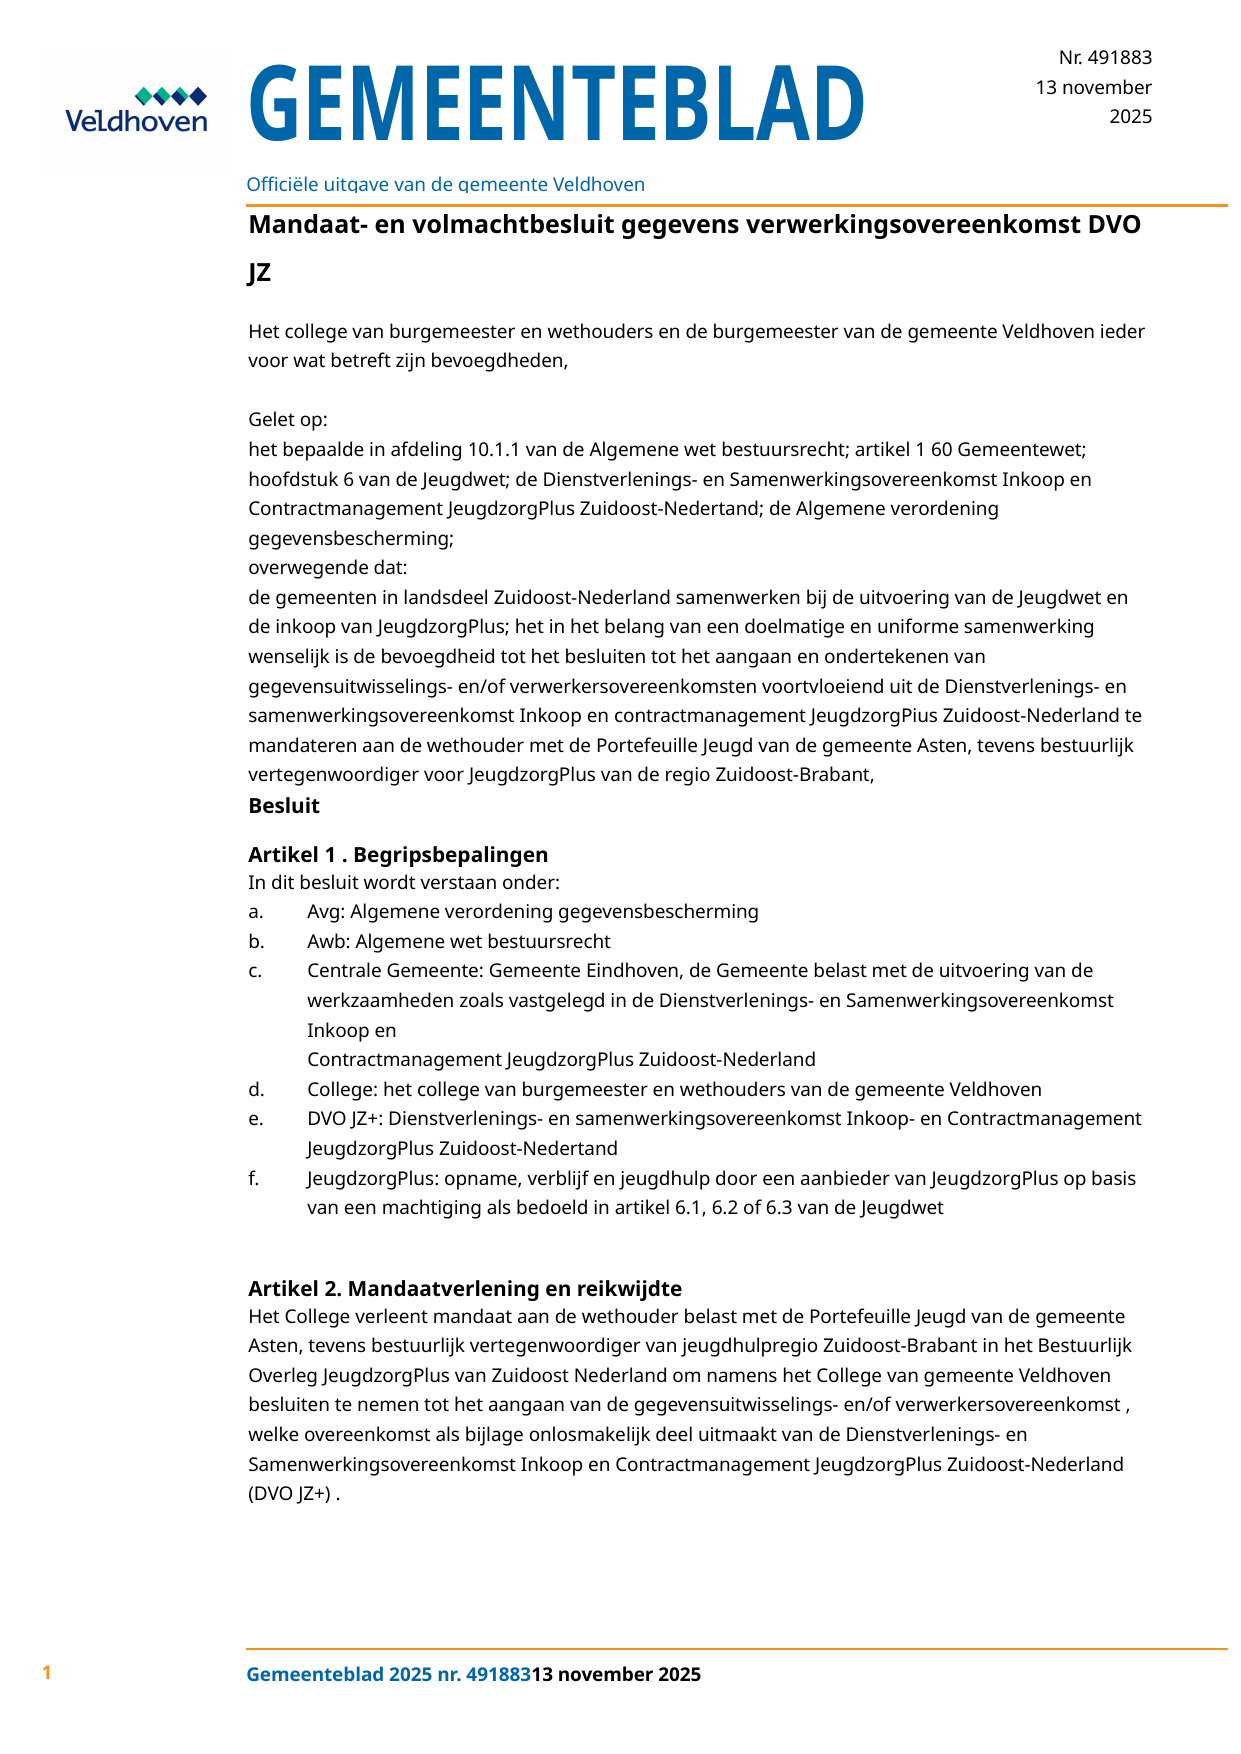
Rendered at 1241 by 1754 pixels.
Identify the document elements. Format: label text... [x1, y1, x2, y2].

list Contractmanagement JeugdzorgPlus Zuidoost-Nederland [248, 1046, 1152, 1072]
list DVO JZ+: Dienstverlenings- en samenwerkingsovereenkomst Inkoop- en Contractmanagement [248, 1106, 1152, 1131]
picture [41, 47, 231, 172]
list Centrale Gemeente: Gemeente Eindhoven, de Gemeente belast met de uitvoering van de werkzaamheden zoals vastgelegd in de Dienstverlenings- en Samenwerkingsovereenkomst Inkoop en [248, 958, 1152, 1043]
text overwegende dat: [248, 554, 1152, 580]
text Artikel 2. Mandaatverlening en reikwijdte [248, 1274, 1152, 1303]
text In dit besluit wordt verstaan onder: [248, 869, 1152, 895]
list JeugdzorgPlus Zuidoost-Nedertand [248, 1135, 1152, 1161]
text Besluit [248, 791, 1152, 820]
text Het College verleent mandaat aan de wethouder belast met de Portefeuille Jeugd van de gemeente Asten, tevens bestuurlijk vertegenwoordiger van jeugdhulpregio Zuidoost-Brabant in het Bestuurlijk Overleg JeugdzorgPlus van Zuidoost Nederland om namens het College van gemeente Veldhoven besluiten te nemen tot het aangaan van de gegevensuitwisselings- en/of verwerkersovereenkomst , welke overeenkomst als bijlage onlosmakelijk deel uitmaakt van de Dienstverlenings- en Samenwerkingsovereenkomst Inkoop en Contractmanagement JeugdzorgPlus Zuidoost-Nederland (DVO JZ+) . [248, 1303, 1152, 1506]
text Het college van burgemeester en wethouders en de burgemeester van de gemeente Veldhoven ieder voor wat betreft zijn bevoegdheden, [248, 318, 1152, 373]
text het bepaalde in afdeling 10.1.1 van de Algemene wet bestuursrecht; artikel 1 60 Gemeentewet; hoofdstuk 6 van de Jeugdwet; de Dienstverlenings- en Samenwerkingsovereenkomst Inkoop en Contractmanagement JeugdzorgPlus Zuidoost-Nedertand; de Algemene verordening gegevensbescherming; [248, 436, 1152, 551]
list Avg: Algemene verordening gegevensbescherming [248, 898, 1152, 924]
text Mandaat- en volmachtbesluit gegevens verwerkingsovereenkomst DVO JZ [248, 207, 1152, 288]
text Gelet op: [248, 407, 1152, 432]
list College: het college van burgemeester en wethouders van de gemeente Veldhoven [248, 1076, 1152, 1102]
list JeugdzorgPlus: opname, verblijf en jeugdhulp door een aanbieder van JeugdzorgPlus op basis van een machtiging als bedoeld in artikel 6.1, 6.2 of 6.3 van de Jeugdwet [248, 1165, 1152, 1220]
text Artikel 1 . Begripsbepalingen [248, 841, 1152, 869]
text de gemeenten in landsdeel Zuidoost-Nederland samenwerken bij de uitvoering van de Jeugdwet en de inkoop van JeugdzorgPlus; het in het belang van een doelmatige en uniforme samenwerking wenselijk is de bevoegdheid tot het besluiten tot het aangaan en ondertekenen van gegevensuitwisselings- en/of verwerkersovereenkomsten voortvloeiend uit de Dienstverlenings- en samenwerkingsovereenkomst Inkoop en contractmanagement JeugdzorgPius Zuidoost-Nederland te mandateren aan de wethouder met de Portefeuille Jeugd van de gemeente Asten, tevens bestuurlijk vertegenwoordiger voor JeugdzorgPlus van de regio Zuidoost-Brabant, [248, 584, 1152, 787]
list Awb: Algemene wet bestuursrecht [248, 928, 1152, 954]
